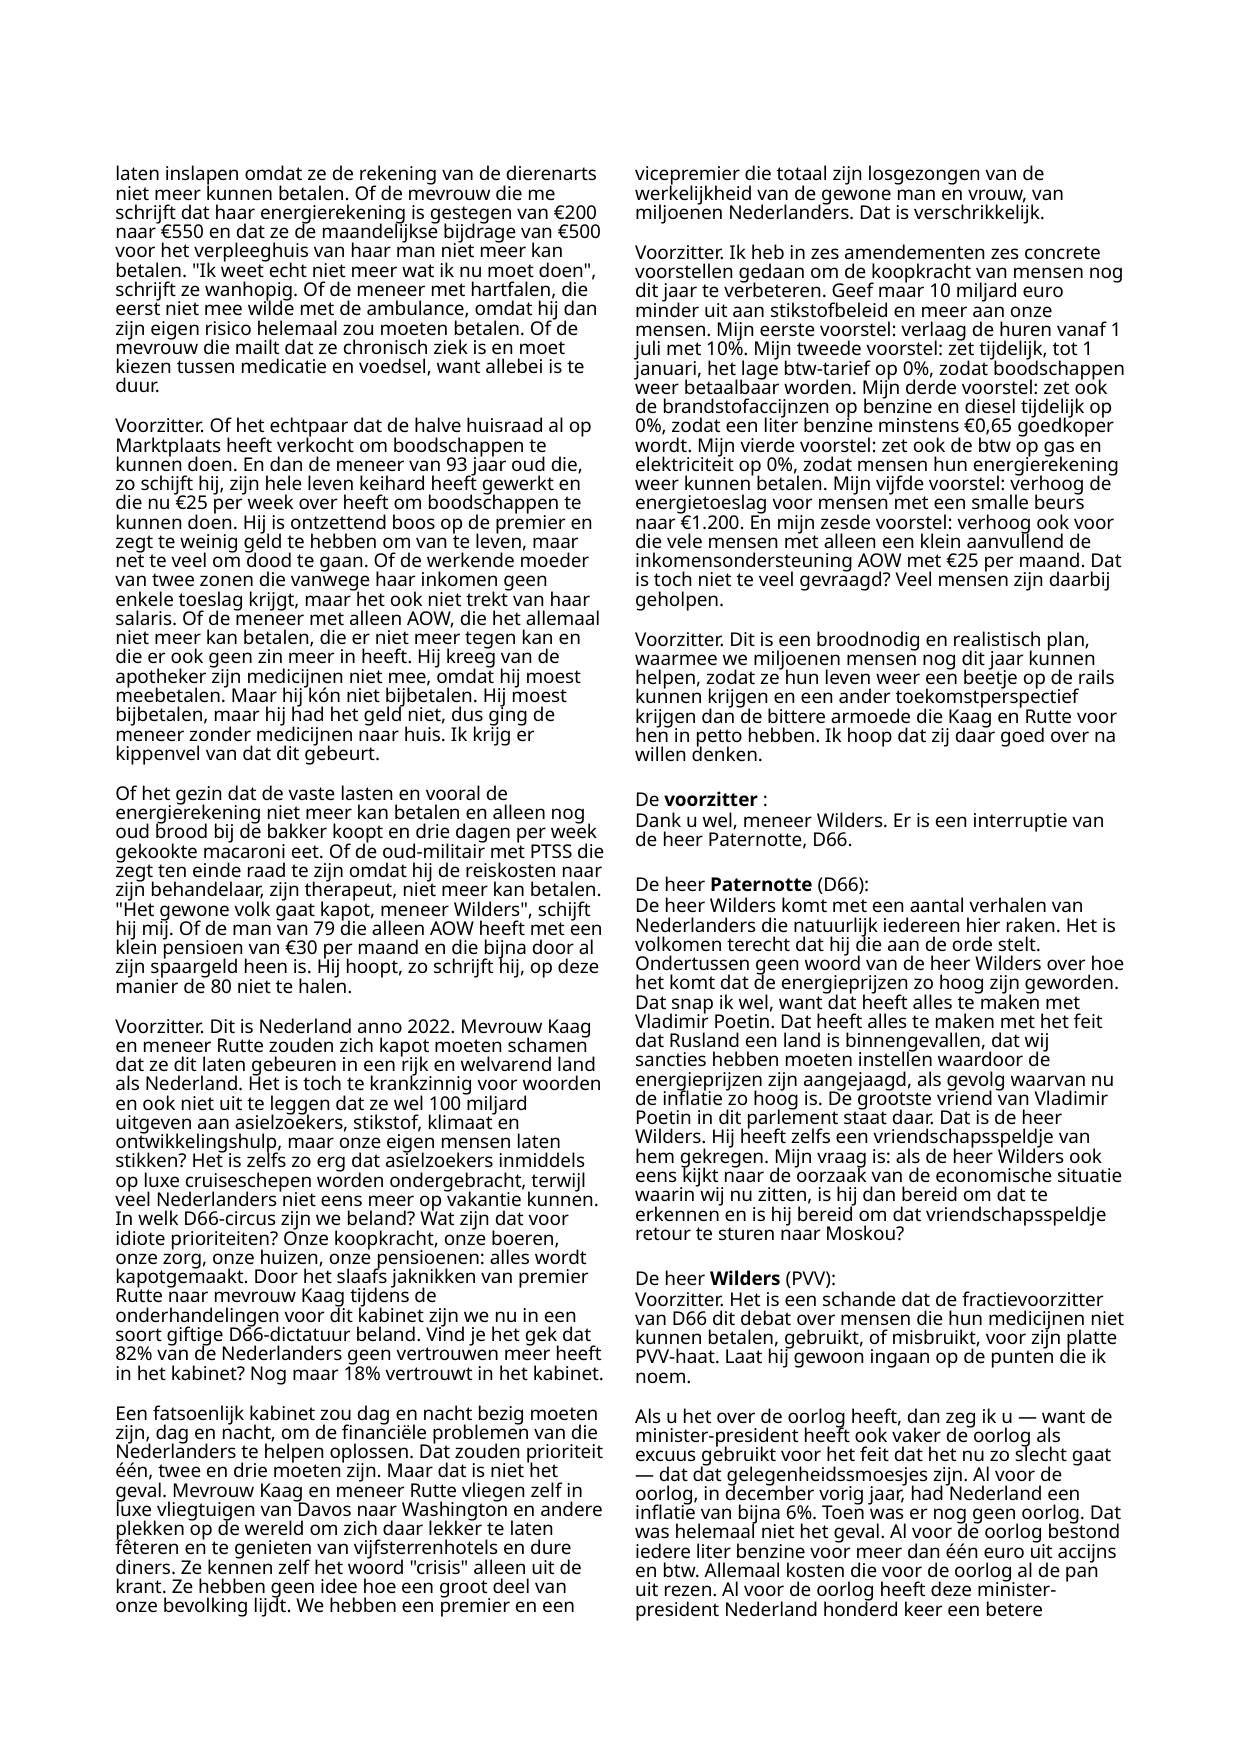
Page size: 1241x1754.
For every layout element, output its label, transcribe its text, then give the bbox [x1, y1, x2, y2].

text Als u het over de oorlog heeft, dan zeg ik u — want de minister-president heeft ook vaker de oorlog als excuus gebruikt voor het feit dat het nu zo slecht gaat — dat dat gelegenheidssmoesjes zijn. Al voor de oorlog, in december vorig jaar, had Nederland een inflatie van bijna 6%. Toen was er nog geen oorlog. Dat was helemaal niet het geval. Al voor de oorlog bestond iedere liter benzine voor meer dan één euro uit accijns en btw. Allemaal kosten die voor de oorlog al de pan uit rezen. Al voor de oorlog heeft deze minister-president Nederland honderd keer een betere [635, 1408, 1125, 1620]
text Voorzitter. Het is een schande dat de fractievoorzitter van D66 dit debat over mensen die hun medicijnen niet kunnen betalen, gebruikt, of misbruikt, voor zijn platte PVV-haat. Laat hij gewoon ingaan op de punten die ik noem. [635, 1291, 1125, 1387]
text Of het gezin dat de vaste lasten en vooral de energierekening niet meer kan betalen en alleen nog oud brood bij de bakker koopt en drie dagen per week gekookte macaroni eet. Of de oud-militair met PTSS die zegt ten einde raad te zijn omdat hij de reiskosten naar zijn behandelaar, zijn therapeut, niet meer kan betalen. "Het gewone volk gaat kapot, meneer Wilders", schijft hij mij. Of de man van 79 die alleen AOW heeft met een klein pensioen van €30 per maand en die bijna door al zijn spaargeld heen is. Hij hoopt, zo schrijft hij, op deze manier de 80 niet te halen. [115, 785, 605, 997]
text Voorzitter. Ik heb in zes amendementen zes concrete voorstellen gedaan om de koopkracht van mensen nog dit jaar te verbeteren. Geef maar 10 miljard euro minder uit aan stikstofbeleid en meer aan onze mensen. Mijn eerste voorstel: verlaag de huren vanaf 1 juli met 10%. Mijn tweede voorstel: zet tijdelijk, tot 1 januari, het lage btw-tarief op 0%, zodat boodschappen weer betaalbaar worden. Mijn derde voorstel: zet ook de brandstofaccijnzen op benzine en diesel tijdelijk op 0%, zodat een liter benzine minstens €0,65 goedkoper wordt. Mijn vierde voorstel: zet ook de btw op gas en elektriciteit op 0%, zodat mensen hun energierekening weer kunnen betalen. Mijn vijfde voorstel: verhoog de energietoeslag voor mensen met een smalle beurs naar €1.200. En mijn zesde voorstel: verhoog ook voor die vele mensen met alleen een klein aanvullend de inkomensondersteuning AOW met €25 per maand. Dat is toch niet te veel gevraagd? Veel mensen zijn daarbij geholpen. [635, 244, 1125, 610]
text De heer Paternotte (D66): [635, 872, 1125, 897]
text vicepremier die totaal zijn losgezongen van de werkelijkheid van de gewone man en vrouw, van miljoenen Nederlanders. Dat is verschrikkelijk. [635, 165, 1125, 223]
text Voorzitter. Dit is Nederland anno 2022. Mevrouw Kaag en meneer Rutte zouden zich kapot moeten schamen dat ze dit laten gebeuren in een rijk en welvarend land als Nederland. Het is toch te krankzinnig voor woorden en ook niet uit te leggen dat ze wel 100 miljard uitgeven aan asielzoekers, stikstof, klimaat en ontwikkelingshulp, maar onze eigen mensen laten stikken? Het is zelfs zo erg dat asielzoekers inmiddels op luxe cruiseschepen worden ondergebracht, terwijl veel Nederlanders niet eens meer op vakantie kunnen. In welk D66-circus zijn we beland? Wat zijn dat voor idiote prioriteiten? Onze koopkracht, onze boeren, onze zorg, onze huizen, onze pensioenen: alles wordt kapotgemaakt. Door het slaafs jaknikken van premier Rutte naar mevrouw Kaag tijdens de onderhandelingen voor dit kabinet zijn we nu in een soort giftige D66-dictatuur beland. Vind je het gek dat 82% van de Nederlanders geen vertrouwen meer heeft in het kabinet? Nog maar 18% vertrouwt in het kabinet. [115, 1018, 605, 1384]
text Dank u wel, meneer Wilders. Er is een interruptie van de heer Paternotte, D66. [635, 812, 1125, 851]
text Voorzitter. Dit is een broodnodig en realistisch plan, waarmee we miljoenen mensen nog dit jaar kunnen helpen, zodat ze hun leven weer een beetje op de rails kunnen krijgen en een ander toekomstperspectief krijgen dan de bittere armoede die Kaag en Rutte voor hen in petto hebben. Ik hoop dat zij daar goed over na willen denken. [635, 631, 1125, 766]
text Een fatsoenlijk kabinet zou dag en nacht bezig moeten zijn, dag en nacht, om de financiële problemen van die Nederlanders te helpen oplossen. Dat zouden prioriteit één, twee en drie moeten zijn. Maar dat is niet het geval. Mevrouw Kaag en meneer Rutte vliegen zelf in luxe vliegtuigen van Davos naar Washington en andere plekken op de wereld om zich daar lekker te laten fêteren en te genieten van vijfsterrenhotels en dure diners. Ze kennen zelf het woord "crisis" alleen uit de krant. Ze hebben geen idee hoe een groot deel van onze bevolking lijdt. We hebben een premier en een [115, 1404, 605, 1616]
text Voorzitter. Of het echtpaar dat de halve huisraad al op Marktplaats heeft verkocht om boodschappen te kunnen doen. En dan de meneer van 93 jaar oud die, zo schijft hij, zijn hele leven keihard heeft gewerkt en die nu €25 per week over heeft om boodschappen te kunnen doen. Hij is ontzettend boos op de premier en zegt te weinig geld te hebben om van te leven, maar net te veel om dood te gaan. Of de werkende moeder van twee zonen die vanwege haar inkomen geen enkele toeslag krijgt, maar het ook niet trekt van haar salaris. Of de meneer met alleen AOW, die het allemaal niet meer kan betalen, die er niet meer tegen kan en die er ook geen zin meer in heeft. Hij kreeg van de apotheker zijn medicijnen niet mee, omdat hij moest meebetalen. Maar hij kón niet bijbetalen. Hij moest bijbetalen, maar hij had het geld niet, dus ging de meneer zonder medicijnen naar huis. Ik krijg er kippenvel van dat dit gebeurt. [115, 417, 605, 764]
text De heer Wilders (PVV): [635, 1265, 1125, 1291]
text De heer Wilders komt met een aantal verhalen van Nederlanders die natuurlijk iedereen hier raken. Het is volkomen terecht dat hij die aan de orde stelt. Ondertussen geen woord van de heer Wilders over hoe het komt dat de energieprijzen zo hoog zijn geworden. Dat snap ik wel, want dat heeft alles te maken met Vladimir Poetin. Dat heeft alles te maken met het feit dat Rusland een land is binnengevallen, dat wij sancties hebben moeten instellen waardoor de energieprijzen zijn aangejaagd, als gevolg waarvan nu de inflatie zo hoog is. De grootste vriend van Vladimir Poetin in dit parlement staat daar. Dat is de heer Wilders. Hij heeft zelfs een vriendschapsspeldje van hem gekregen. Mijn vraag is: als de heer Wilders ook eens kijkt naar de oorzaak van de economische situatie waarin wij nu zitten, is hij dan bereid om dat te erkennen en is hij bereid om dat vriendschapsspeldje retour te sturen naar Moskou? [635, 897, 1125, 1244]
text De voorzitter : [635, 786, 1125, 812]
text laten inslapen omdat ze de rekening van de dierenarts niet meer kunnen betalen. Of de mevrouw die me schrijft dat haar energierekening is gestegen van €200 naar €550 en dat ze de maandelijkse bijdrage van €500 voor het verpleeghuis van haar man niet meer kan betalen. "Ik weet echt niet meer wat ik nu moet doen", schrijft ze wanhopig. Of de meneer met hartfalen, die eerst niet mee wilde met de ambulance, omdat hij dan zijn eigen risico helemaal zou moeten betalen. Of de mevrouw die mailt dat ze chronisch ziek is en moet kiezen tussen medicatie en voedsel, want allebei is te duur. [115, 165, 605, 397]
